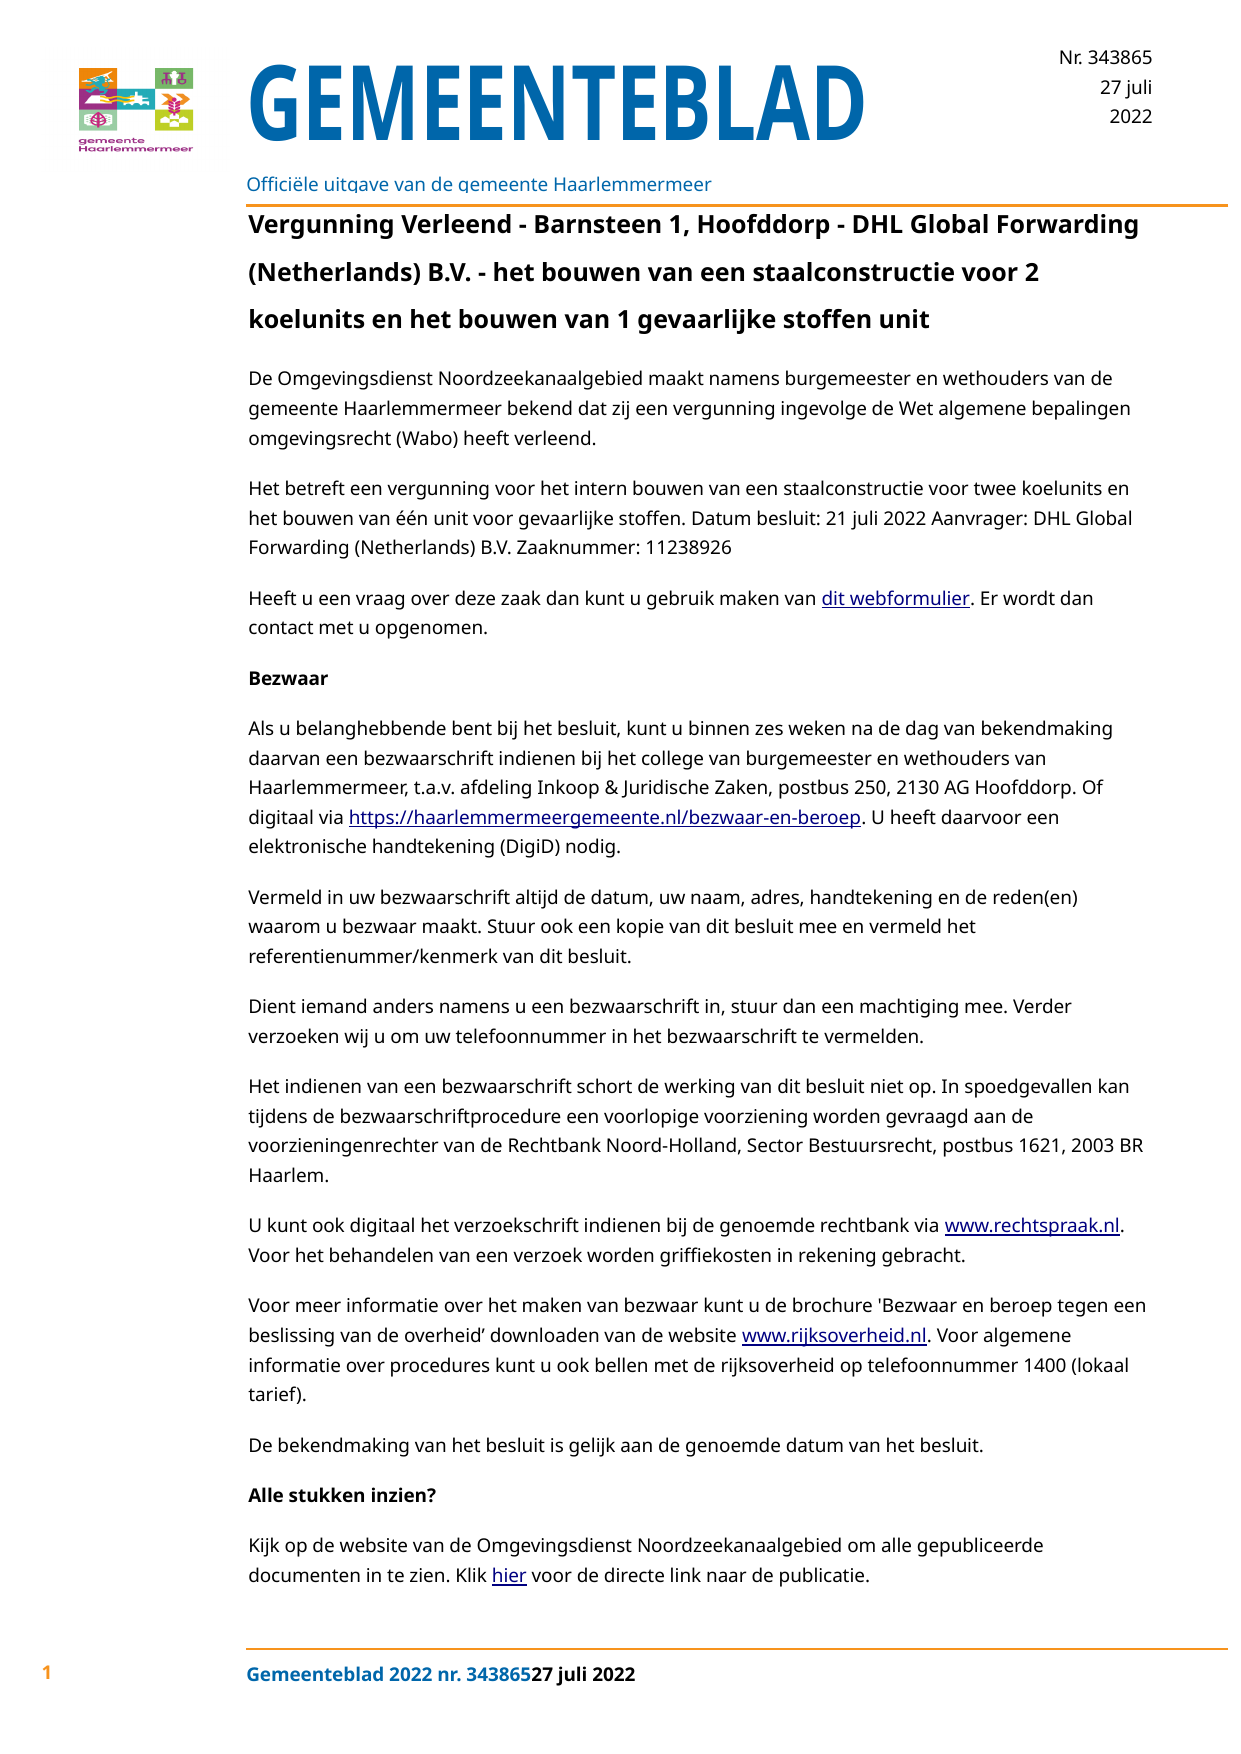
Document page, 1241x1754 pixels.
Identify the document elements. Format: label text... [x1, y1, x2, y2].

text Alle stukken inzien? [248, 1482, 1152, 1508]
text Vermeld in uw bezwaarschrift altijd de datum, uw naam, adres, handtekening en de reden(en) waarom u bezwaar maakt. Stuur ook een kopie van dit besluit mee en vermeld het referentienummer/kenmerk van dit besluit. [248, 884, 1152, 969]
text Vergunning Verleend - Barnsteen 1, Hoofddorp - DHL Global Forwarding (Netherlands) B.V. - het bouwen van een staalconstructie voor 2 koelunits en het bouwen van 1 gevaarlijke stoffen unit [248, 207, 1152, 336]
text Bezwaar [248, 665, 1152, 690]
text Dient iemand anders namens u een bezwaarschrift in, stuur dan een machtiging mee. Verder verzoeken wij u om uw telefoonnummer in het bezwaarschrift te vermelden. [248, 993, 1152, 1049]
text Het betreft een vergunning voor het intern bouwen van een staalconstructie voor twee koelunits en het bouwen van één unit voor gevaarlijke stoffen. Datum besluit: 21 juli 2022 Aanvrager: DHL Global Forwarding (Netherlands) B.V. Zaaknummer: 11238926 [248, 475, 1152, 560]
text Kijk op de website van de Omgevingsdienst Noordzeekanaalgebied om alle gepubliceerde documenten in te zien. Klik hier voor de directe link naar de publicatie. [248, 1533, 1152, 1588]
text Het indienen van een bezwaarschrift schort de werking van dit besluit niet op. In spoedgevallen kan tijdens de bezwaarschriftprocedure een voorlopige voorziening worden gevraagd aan de voorzieningenrechter van de Rechtbank Noord-Holland, Sector Bestuursrecht, postbus 1621, 2003 BR Haarlem. [248, 1073, 1152, 1188]
text U kunt ook digitaal het verzoekschrift indienen bij de genoemde rechtbank via www.rechtspraak.nl. Voor het behandelen van een verzoek worden griffiekosten in rekening gebracht. [248, 1213, 1152, 1268]
text De bekendmaking van het besluit is gelijk aan de genoemde datum van het besluit. [248, 1432, 1152, 1457]
text Voor meer informatie over het maken van bezwaar kunt u de brochure 'Bezwaar en beroep tegen een beslissing van de overheid’ downloaden van de website www.rijksoverheid.nl. Voor algemene informatie over procedures kunt u ook bellen met de rijksoverheid op telefoonnummer 1400 (lokaal tarief). [248, 1293, 1152, 1407]
text Als u belanghebbende bent bij het besluit, kunt u binnen zes weken na de dag van bekendmaking daarvan een bezwaarschrift indienen bij het college van burgemeester en wethouders van Haarlemmermeer, t.a.v. afdeling Inkoop & Juridische Zaken, postbus 250, 2130 AG Hoofddorp. Of digitaal via https://haarlemmermeergemeente.nl/bezwaar-en-beroep. U heeft daarvoor een elektronische handtekening (DigiD) nodig. [248, 715, 1152, 859]
picture [41, 47, 231, 172]
text De Omgevingsdienst Noordzeekanaalgebied maakt namens burgemeester en wethouders van de gemeente Haarlemmermeer bekend dat zij een vergunning ingevolge de Wet algemene bepalingen omgevingsrecht (Wabo) heeft verleend. [248, 366, 1152, 450]
text Heeft u een vraag over deze zaak dan kunt u gebruik maken van dit webformulier. Er wordt dan contact met u opgenomen. [248, 585, 1152, 640]
